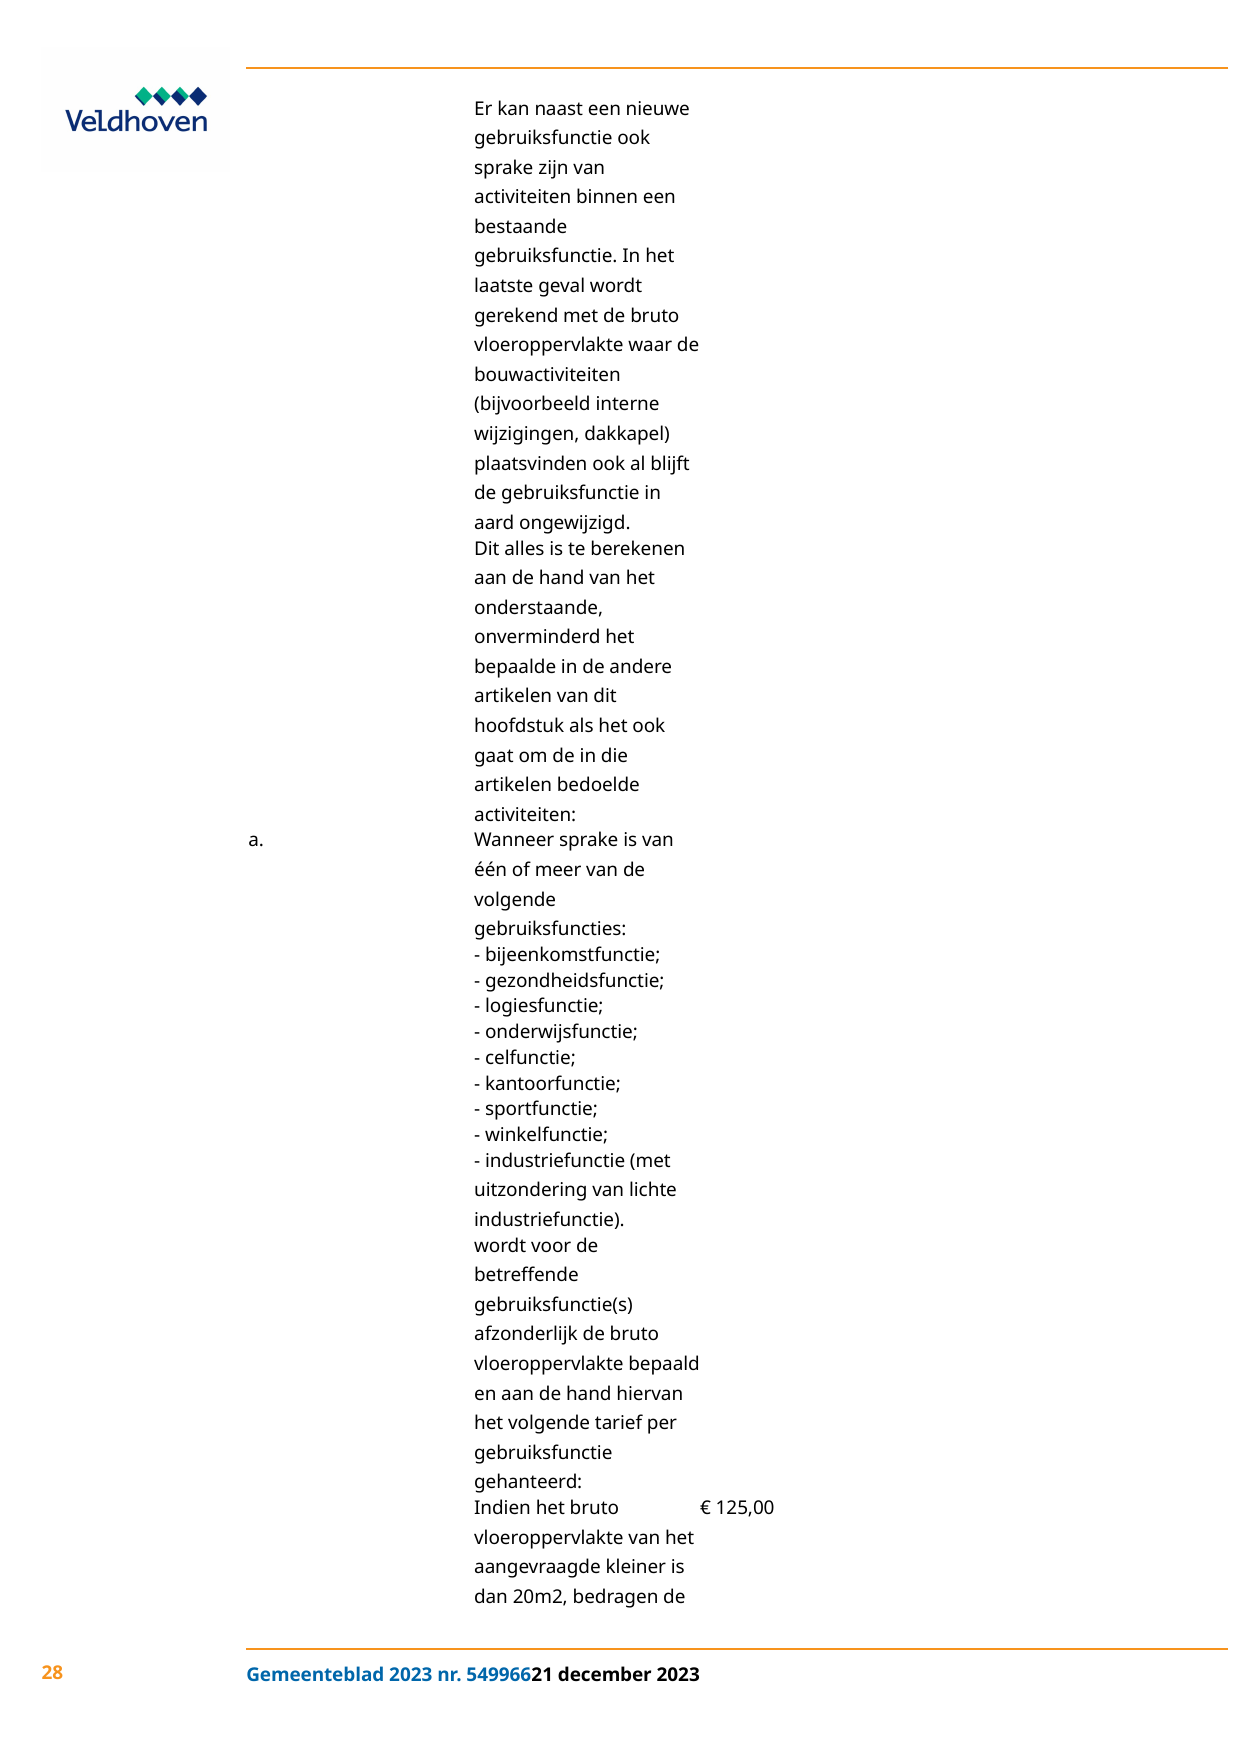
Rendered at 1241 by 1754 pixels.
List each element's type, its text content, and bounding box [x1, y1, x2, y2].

table_cell [926, 1096, 1152, 1121]
table_cell - onderwijsfunctie; [474, 1018, 700, 1044]
table_cell [248, 941, 474, 967]
table_cell [248, 1232, 474, 1494]
table_cell [700, 1070, 926, 1096]
table_cell [248, 1044, 474, 1070]
table_cell - bijeenkomstfunctie; [474, 941, 700, 967]
table_cell € 125,00 [700, 1494, 926, 1609]
table_cell [926, 535, 1152, 827]
table_cell [700, 827, 926, 941]
table_cell [700, 967, 926, 993]
table_cell [248, 1147, 474, 1232]
table_cell [926, 1018, 1152, 1044]
table_cell [926, 941, 1152, 967]
table_cell [248, 993, 474, 1018]
table_cell [700, 535, 926, 827]
table_cell [700, 1044, 926, 1070]
table_cell [248, 1070, 474, 1096]
table_cell [248, 535, 474, 827]
table_cell [926, 993, 1152, 1018]
table_cell wordt voor de betreffende gebruiksfunctie(s) afzonderlijk de bruto vloeroppervlakte bepaald en aan de hand hiervan het volgende tarief per gebruiksfunctie gehanteerd: [474, 1232, 700, 1494]
table_cell [700, 1232, 926, 1494]
table_cell - celfunctie; [474, 1044, 700, 1070]
table_cell Er kan naast een nieuwe gebruiksfunctie ook sprake zijn van activiteiten binnen een bestaande gebruiksfunctie. In het laatste geval wordt gerekend met de bruto vloeroppervlakte waar de bouwactiviteiten (bijvoorbeeld interne wijzigingen, dakkapel) plaatsvinden ook al blijft de gebruiksfunctie in aard ongewijzigd. [474, 95, 700, 535]
table_cell [248, 1018, 474, 1044]
table_cell [248, 1096, 474, 1121]
table_cell - gezondheidsfunctie; [474, 967, 700, 993]
table_cell [926, 1232, 1152, 1494]
picture [41, 47, 231, 172]
table_cell [248, 95, 474, 535]
table_cell Indien het bruto vloeroppervlakte van het aangevraagde kleiner is dan 20m2, bedragen de [474, 1494, 700, 1609]
table_cell [926, 1147, 1152, 1232]
table_cell [926, 1494, 1152, 1609]
table_cell [926, 827, 1152, 941]
table_cell [700, 1121, 926, 1147]
table_cell a. [248, 827, 474, 941]
table_cell Dit alles is te berekenen aan de hand van het onderstaande, onverminderd het bepaalde in de andere artikelen van dit hoofdstuk als het ook gaat om de in die artikelen bedoelde activiteiten: [474, 535, 700, 827]
table_cell [700, 1147, 926, 1232]
table_cell [700, 1018, 926, 1044]
table_cell - logiesfunctie; [474, 993, 700, 1018]
table_cell [700, 941, 926, 967]
table_cell [700, 1096, 926, 1121]
table_cell [926, 1121, 1152, 1147]
table_cell [700, 95, 926, 535]
table_cell - sportfunctie; [474, 1096, 700, 1121]
table_cell [700, 993, 926, 1018]
table_cell [926, 1044, 1152, 1070]
table_cell - kantoorfunctie; [474, 1070, 700, 1096]
table_cell - winkelfunctie; [474, 1121, 700, 1147]
table_cell [926, 1070, 1152, 1096]
table_cell Wanneer sprake is van één of meer van de volgende gebruiksfuncties: [474, 827, 700, 941]
table_cell [248, 967, 474, 993]
table_cell [248, 1121, 474, 1147]
table_cell [926, 95, 1152, 535]
table_cell [248, 1494, 474, 1609]
table_cell [926, 967, 1152, 993]
table_cell - industriefunctie (met uitzondering van lichte industriefunctie). [474, 1147, 700, 1232]
